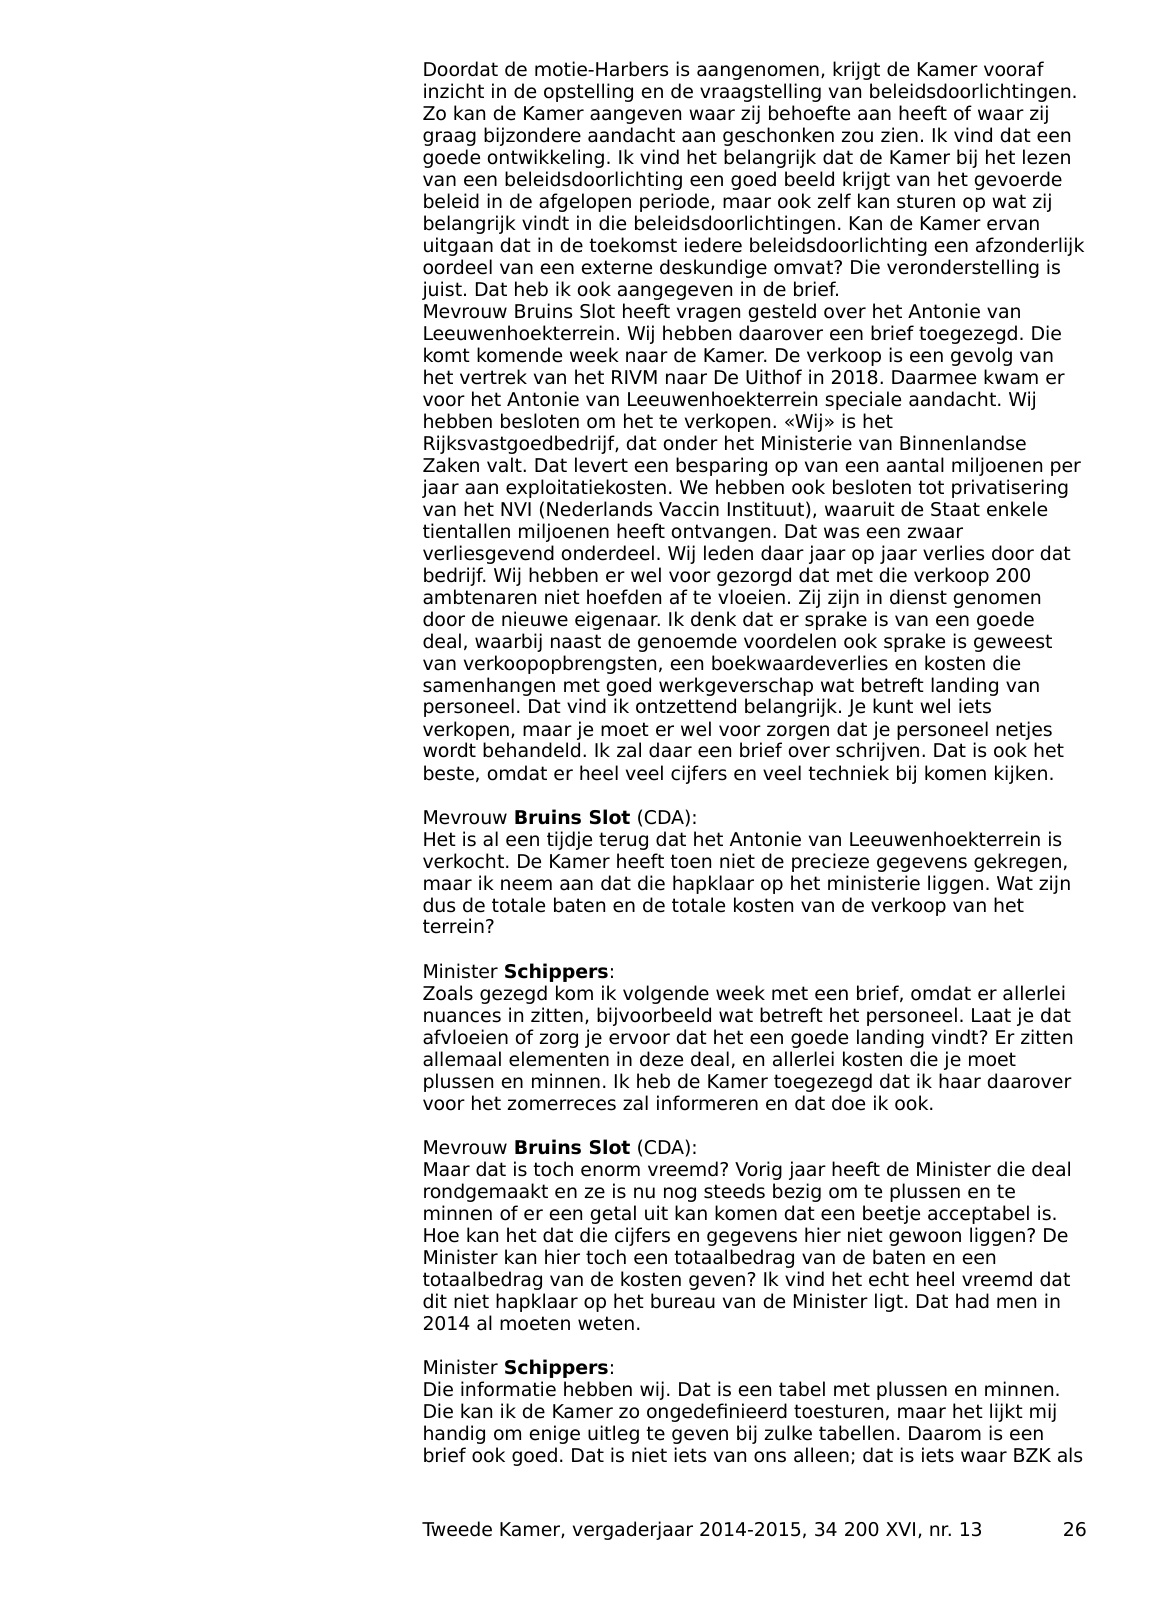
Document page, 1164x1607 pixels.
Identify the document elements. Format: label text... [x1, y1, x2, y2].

text Mevrouw Bruins Slot (CDA): [422, 1137, 1087, 1159]
text Mevrouw Bruins Slot heeft vragen gesteld over het Antonie van Leeuwenhoekterrein. Wij hebben daarover een brief toegezegd. Die komt komende week naar de Kamer. De verkoop is een gevolg van het vertrek van het RIVM naar De Uithof in 2018. Daarmee kwam er voor het Antonie van Leeuwenhoekterrein speciale aandacht. Wij hebben besloten om het te verkopen. «Wij» is het Rijksvastgoedbedrijf, dat onder het Ministerie van Binnenlandse Zaken valt. Dat levert een besparing op van een aantal miljoenen per jaar aan exploitatiekosten. We hebben ook besloten tot privatisering van het NVI (Nederlands Vaccin Instituut), waaruit de Staat enkele tientallen miljoenen heeft ontvangen. Dat was een zwaar verliesgevend onderdeel. Wij leden daar jaar op jaar verlies door dat bedrijf. Wij hebben er wel voor gezorgd dat met die verkoop 200 ambtenaren niet hoefden af te vloeien. Zij zijn in dienst genomen door de nieuwe eigenaar. Ik denk dat er sprake is van een goede deal, waarbij naast de genoemde voordelen ook sprake is geweest van verkoopopbrengsten, een boekwaardeverlies en kosten die samenhangen met goed werkgeverschap wat betreft landing van personeel. Dat vind ik ontzettend belangrijk. Je kunt wel iets verkopen, maar je moet er wel voor zorgen dat je personeel netjes wordt behandeld. Ik zal daar een brief over schrijven. Dat is ook het beste, omdat er heel veel cijfers en veel techniek bij komen kijken. [422, 301, 1087, 784]
text Minister Schippers: [422, 961, 1087, 983]
text Doordat de motie-Harbers is aangenomen, krijgt de Kamer vooraf inzicht in de opstelling en de vraagstelling van beleidsdoorlichtingen. Zo kan de Kamer aangeven waar zij behoefte aan heeft of waar zij graag bijzondere aandacht aan geschonken zou zien. Ik vind dat een goede ontwikkeling. Ik vind het belangrijk dat de Kamer bij het lezen van een beleidsdoorlichting een goed beeld krijgt van het gevoerde beleid in de afgelopen periode, maar ook zelf kan sturen op wat zij belangrijk vindt in die beleidsdoorlichtingen. Kan de Kamer ervan uitgaan dat in de toekomst iedere beleidsdoorlichting een afzonderlijk oordeel van een externe deskundige omvat? Die veronderstelling is juist. Dat heb ik ook aangegeven in de brief. [422, 59, 1087, 301]
text Minister Schippers: [422, 1357, 1087, 1379]
text Maar dat is toch enorm vreemd? Vorig jaar heeft de Minister die deal rondgemaakt en ze is nu nog steeds bezig om te plussen en te minnen of er een getal uit kan komen dat een beetje acceptabel is. Hoe kan het dat die cijfers en gegevens hier niet gewoon liggen? De Minister kan hier toch een totaalbedrag van de baten en een totaalbedrag van de kosten geven? Ik vind het echt heel vreemd dat dit niet hapklaar op het bureau van de Minister ligt. Dat had men in 2014 al moeten weten. [422, 1159, 1087, 1334]
text Die informatie hebben wij. Dat is een tabel met plussen en minnen. Die kan ik de Kamer zo ongedefinieerd toesturen, maar het lijkt mij handig om enige uitleg te geven bij zulke tabellen. Daarom is een brief ook goed. Dat is niet iets van ons alleen; dat is iets waar BZK als [422, 1379, 1087, 1467]
text Het is al een tijdje terug dat het Antonie van Leeuwenhoekterrein is verkocht. De Kamer heeft toen niet de precieze gegevens gekregen, maar ik neem aan dat die hapklaar op het ministerie liggen. Wat zijn dus de totale baten en de totale kosten van de verkoop van het terrein? [422, 828, 1087, 938]
text Mevrouw Bruins Slot (CDA): [422, 807, 1087, 828]
text Zoals gezegd kom ik volgende week met een brief, omdat er allerlei nuances in zitten, bijvoorbeeld wat betreft het personeel. Laat je dat afvloeien of zorg je ervoor dat het een goede landing vindt? Er zitten allemaal elementen in deze deal, en allerlei kosten die je moet plussen en minnen. Ik heb de Kamer toegezegd dat ik haar daarover voor het zomerreces zal informeren en dat doe ik ook. [422, 983, 1087, 1114]
